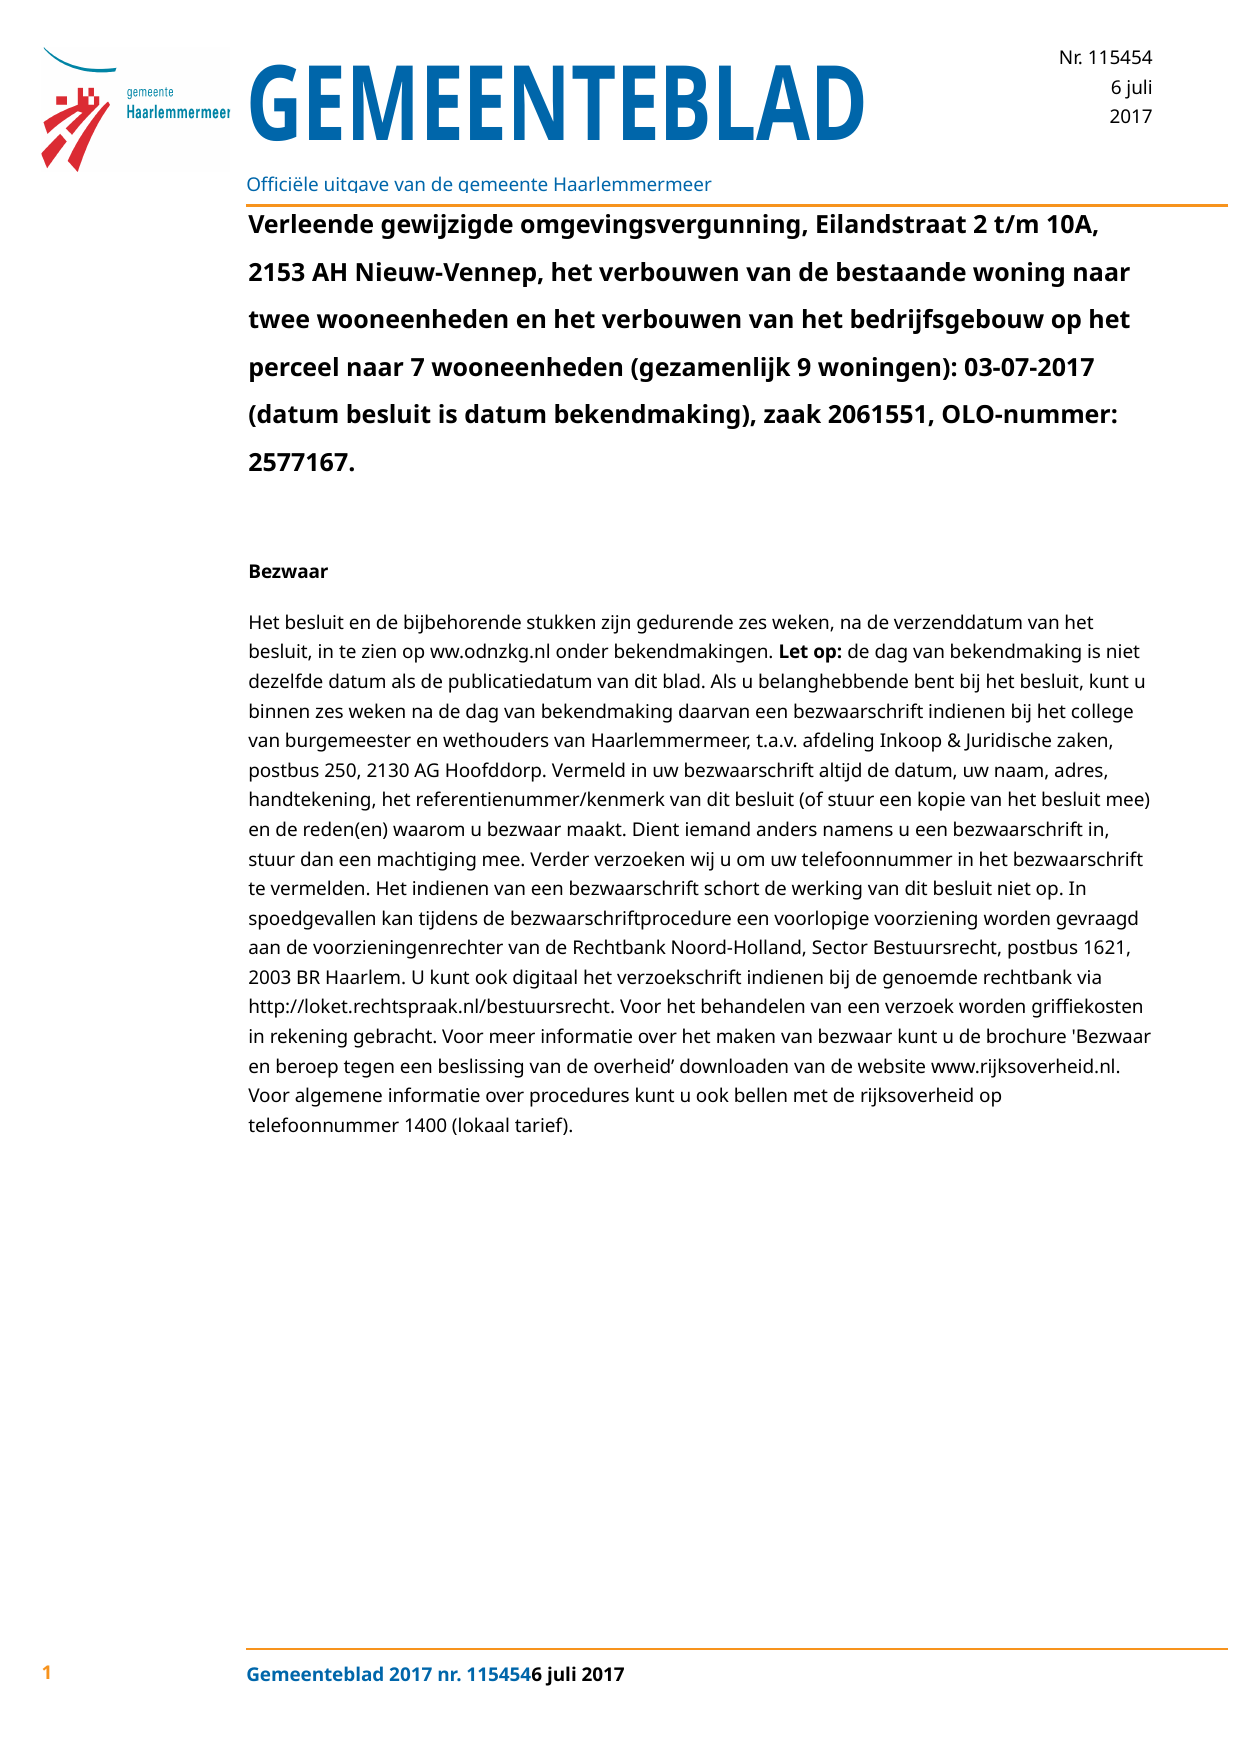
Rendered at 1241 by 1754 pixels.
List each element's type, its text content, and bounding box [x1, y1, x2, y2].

text Verleende gewijzigde omgevingsvergunning, Eilandstraat 2 t/m 10A, 2153 AH Nieuw-Vennep, het verbouwen van de bestaande woning naar twee wooneenheden en het verbouwen van het bedrijfsgebouw op het perceel naar 7 wooneenheden (gezamenlijk 9 woningen): 03-07-2017 (datum besluit is datum bekendmaking), zaak 2061551, OLO-nummer: 2577167. [248, 207, 1152, 479]
text Bezwaar [248, 559, 1152, 584]
text Het besluit en de bijbehorende stukken zijn gedurende zes weken, na de verzenddatum van het besluit, in te zien op ww.odnzkg.nl onder bekendmakingen. Let op: de dag van bekendmaking is niet dezelfde datum als de publicatiedatum van dit blad. Als u belanghebbende bent bij het besluit, kunt u binnen zes weken na de dag van bekendmaking daarvan een bezwaarschrift indienen bij het college van burgemeester en wethouders van Haarlemmermeer, t.a.v. afdeling Inkoop & Juridische zaken, postbus 250, 2130 AG Hoofddorp. Vermeld in uw bezwaarschrift altijd de datum, uw naam, adres, handtekening, het referentienummer/kenmerk van dit besluit (of stuur een kopie van het besluit mee) en de reden(en) waarom u bezwaar maakt. Dient iemand anders namens u een bezwaarschrift in, stuur dan een machtiging mee. Verder verzoeken wij u om uw telefoonnummer in het bezwaarschrift te vermelden. Het indienen van een bezwaarschrift schort de werking van dit besluit niet op. In spoedgevallen kan tijdens de bezwaarschriftprocedure een voorlopige voorziening worden gevraagd aan de voorzieningenrechter van de Rechtbank Noord-Holland, Sector Bestuursrecht, postbus 1621, 2003 BR Haarlem. U kunt ook digitaal het verzoekschrift indienen bij de genoemde rechtbank via http://loket.rechtspraak.nl/bestuursrecht. Voor het behandelen van een verzoek worden griffiekosten in rekening gebracht. Voor meer informatie over het maken van bezwaar kunt u de brochure 'Bezwaar en beroep tegen een beslissing van de overheid’ downloaden van de website www.rijksoverheid.nl. Voor algemene informatie over procedures kunt u ook bellen met de rijksoverheid op telefoonnummer 1400 (lokaal tarief). [248, 609, 1152, 1138]
picture [41, 47, 231, 172]
